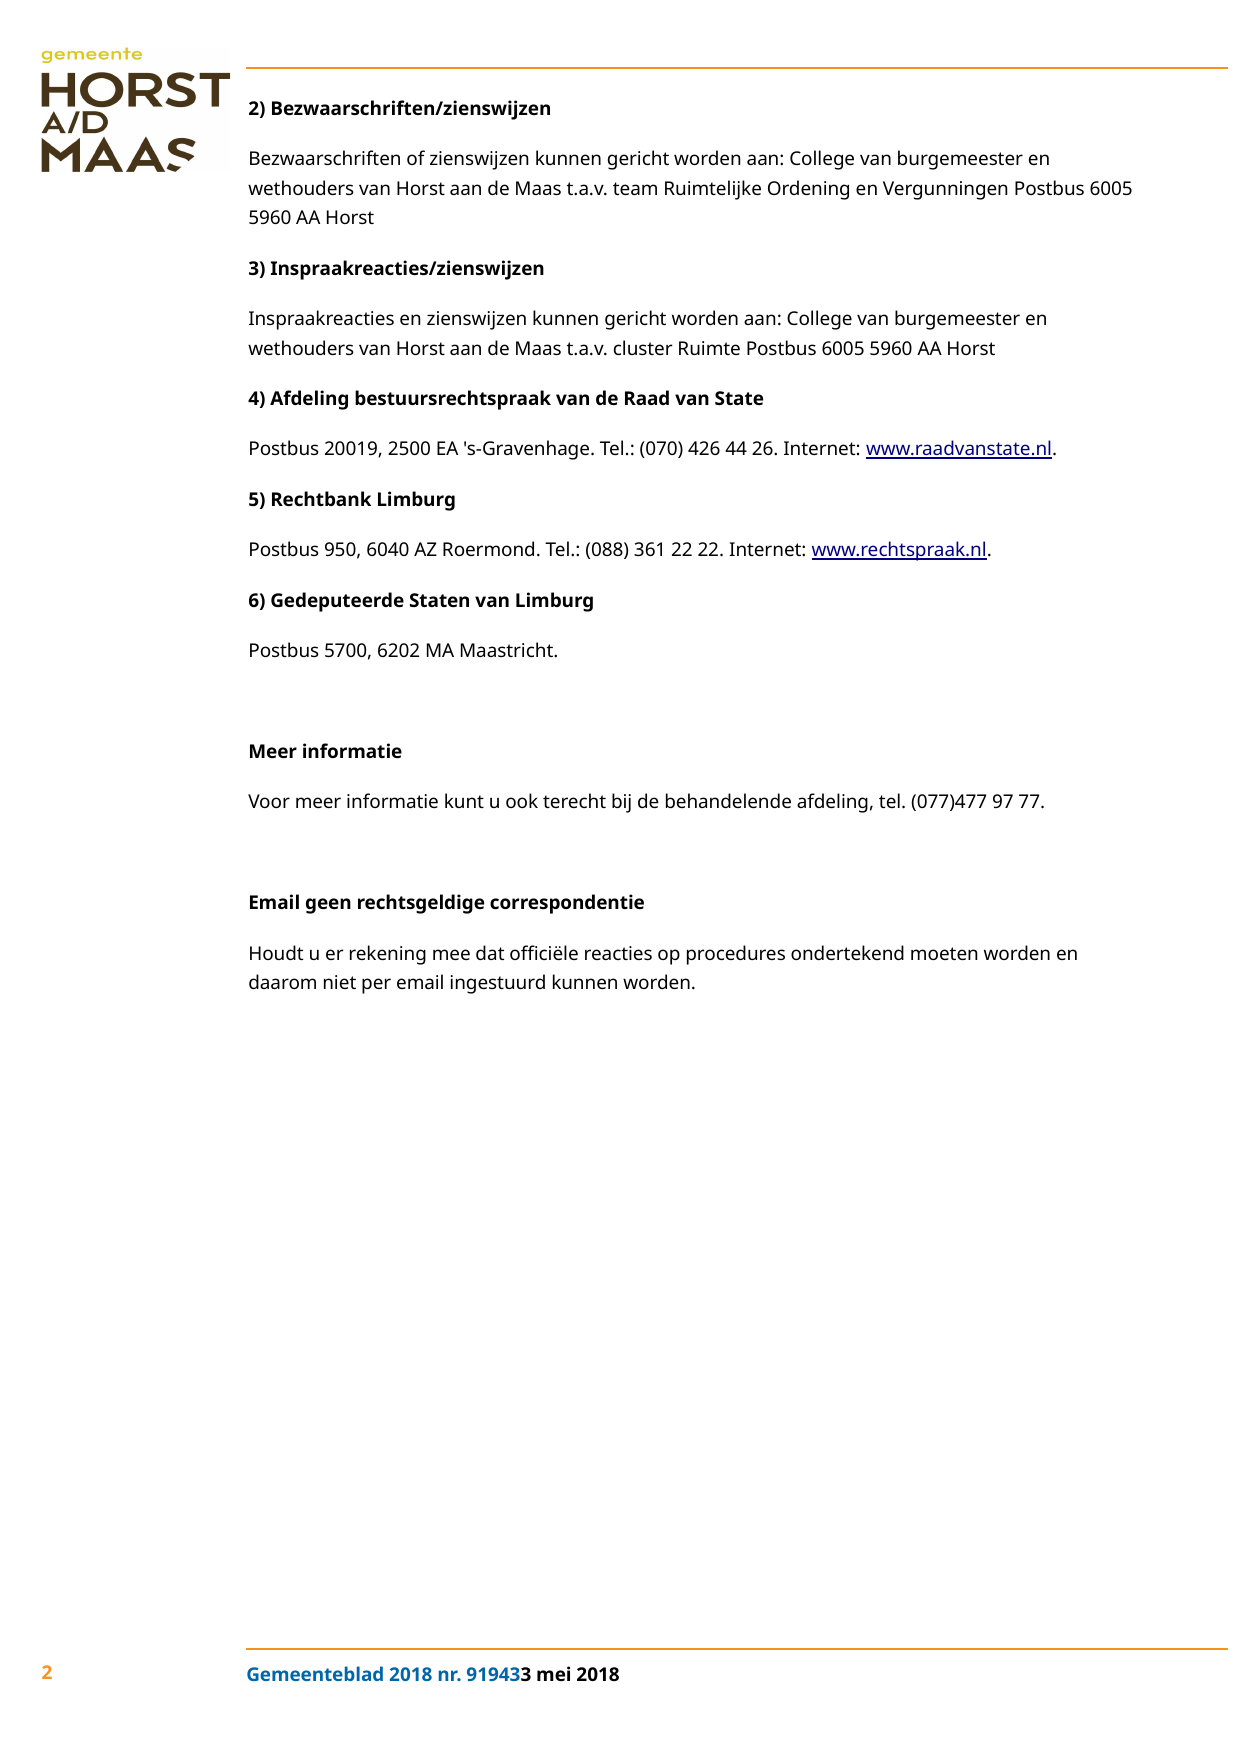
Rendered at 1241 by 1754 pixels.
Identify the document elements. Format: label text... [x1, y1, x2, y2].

text Inspraakreacties en zienswijzen kunnen gericht worden aan: College van burgemeester en wethouders van Horst aan de Maas t.a.v. cluster Ruimte Postbus 6005 5960 AA Horst [248, 305, 1152, 361]
text 6) Gedeputeerde Staten van Limburg [248, 587, 1152, 613]
text Voor meer informatie kunt u ook terecht bij de behandelende afdeling, tel. (077)477 97 77. [248, 788, 1152, 814]
text 3) Inspraakreacties/zienswijzen [248, 255, 1152, 281]
text 5) Rechtbank Limburg [248, 486, 1152, 512]
picture [41, 47, 231, 172]
text Email geen rechtsgeldige correspondentie [248, 889, 1152, 915]
text Bezwaarschriften of zienswijzen kunnen gericht worden aan: College van burgemeester en wethouders van Horst aan de Maas t.a.v. team Ruimtelijke Ordening en Vergunningen Postbus 6005 5960 AA Horst [248, 145, 1152, 230]
text 2) Bezwaarschriften/zienswijzen [248, 95, 1152, 121]
text Meer informatie [248, 738, 1152, 764]
text Postbus 20019, 2500 EA 's-Gravenhage. Tel.: (070) 426 44 26. Internet: www.raadvanstate.nl. [248, 436, 1152, 461]
text Postbus 950, 6040 AZ Roermond. Tel.: (088) 361 22 22. Internet: www.rechtspraak.nl. [248, 536, 1152, 562]
text Postbus 5700, 6202 MA Maastricht. [248, 637, 1152, 663]
text Houdt u er rekening mee dat officiële reacties op procedures ondertekend moeten worden en daarom niet per email ingestuurd kunnen worden. [248, 940, 1152, 995]
text 4) Afdeling bestuursrechtspraak van de Raad van State [248, 385, 1152, 411]
